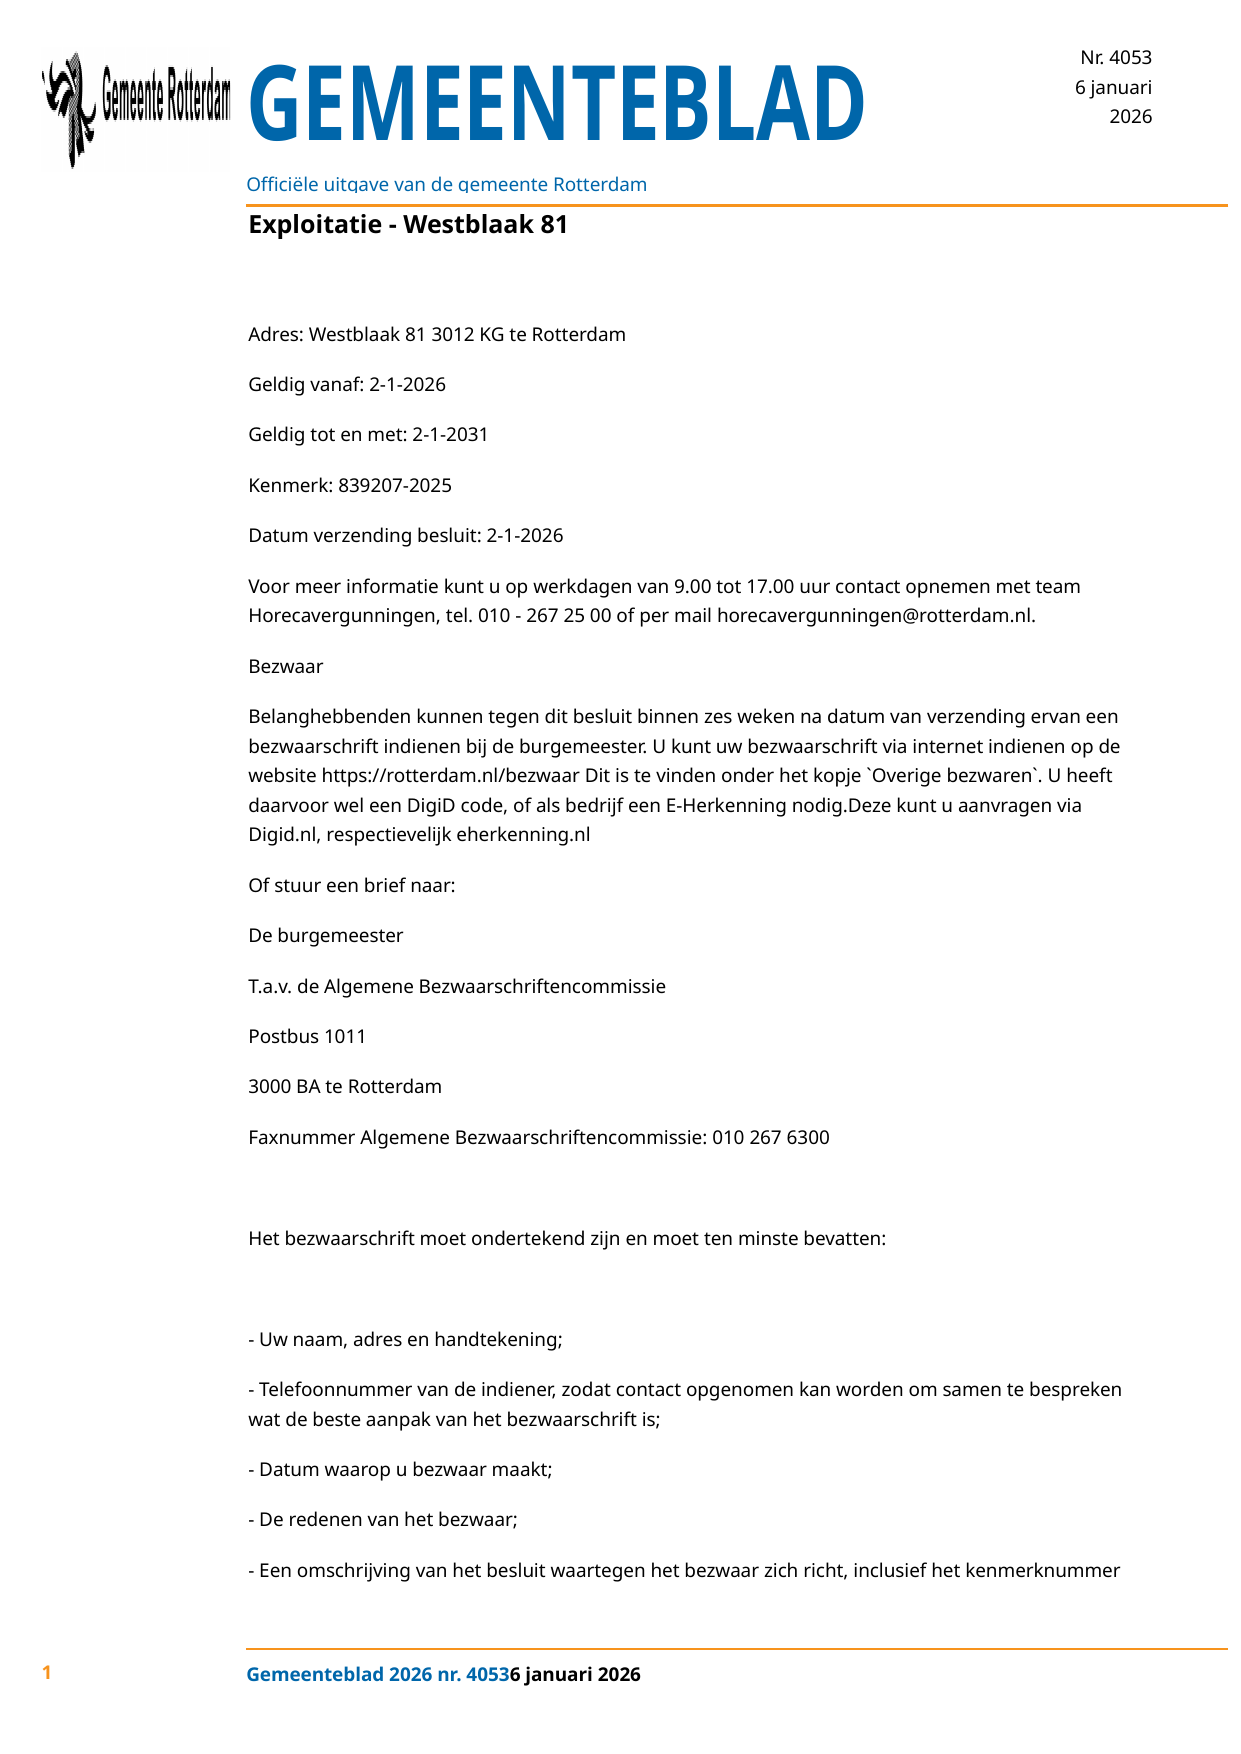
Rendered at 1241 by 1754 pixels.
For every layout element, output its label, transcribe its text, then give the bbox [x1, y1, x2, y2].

text Belanghebbenden kunnen tegen dit besluit binnen zes weken na datum van verzending ervan een bezwaarschrift indienen bij de burgemeester. U kunt uw bezwaarschrift via internet indienen op de website https://rotterdam.nl/bezwaar Dit is te vinden onder het kopje `Overige bezwaren`. U heeft daarvoor wel een DigiD code, of als bedrijf een E-Herkenning nodig.Deze kunt u aanvragen via Digid.nl, respectievelijk eherkenning.nl [248, 703, 1152, 847]
text - Telefoonnummer van de indiener, zodat contact opgenomen kan worden om samen te bespreken wat de beste aanpak van het bezwaarschrift is; [248, 1376, 1152, 1431]
picture [41, 47, 231, 172]
text 3000 BA te Rotterdam [248, 1074, 1152, 1099]
text Datum verzending besluit: 2-1-2026 [248, 522, 1152, 548]
text Bezwaar [248, 653, 1152, 678]
text - Uw naam, adres en handtekening; [248, 1326, 1152, 1351]
text Postbus 1011 [248, 1023, 1152, 1049]
text Of stuur een brief naar: [248, 872, 1152, 898]
text De burgemeester [248, 922, 1152, 948]
text Exploitatie - Westblaak 81 [248, 207, 1152, 241]
text Het bezwaarschrift moet ondertekend zijn en moet ten minste bevatten: [248, 1225, 1152, 1251]
text Faxnummer Algemene Bezwaarschriftencommissie: 010 267 6300 [248, 1124, 1152, 1150]
text Geldig vanaf: 2-1-2026 [248, 371, 1152, 397]
text Voor meer informatie kunt u op werkdagen van 9.00 tot 17.00 uur contact opnemen met team Horecavergunningen, tel. 010 - 267 25 00 of per mail horecavergunningen@rotterdam.nl. [248, 573, 1152, 628]
text - Datum waarop u bezwaar maakt; [248, 1456, 1152, 1482]
text - De redenen van het bezwaar; [248, 1507, 1152, 1532]
text - Een omschrijving van het besluit waartegen het bezwaar zich richt, inclusief het kenmerknummer [248, 1557, 1152, 1583]
text Geldig tot en met: 2-1-2031 [248, 422, 1152, 447]
text T.a.v. de Algemene Bezwaarschriftencommissie [248, 973, 1152, 998]
text Kenmerk: 839207-2025 [248, 472, 1152, 498]
text Adres: Westblaak 81 3012 KG te Rotterdam [248, 321, 1152, 346]
